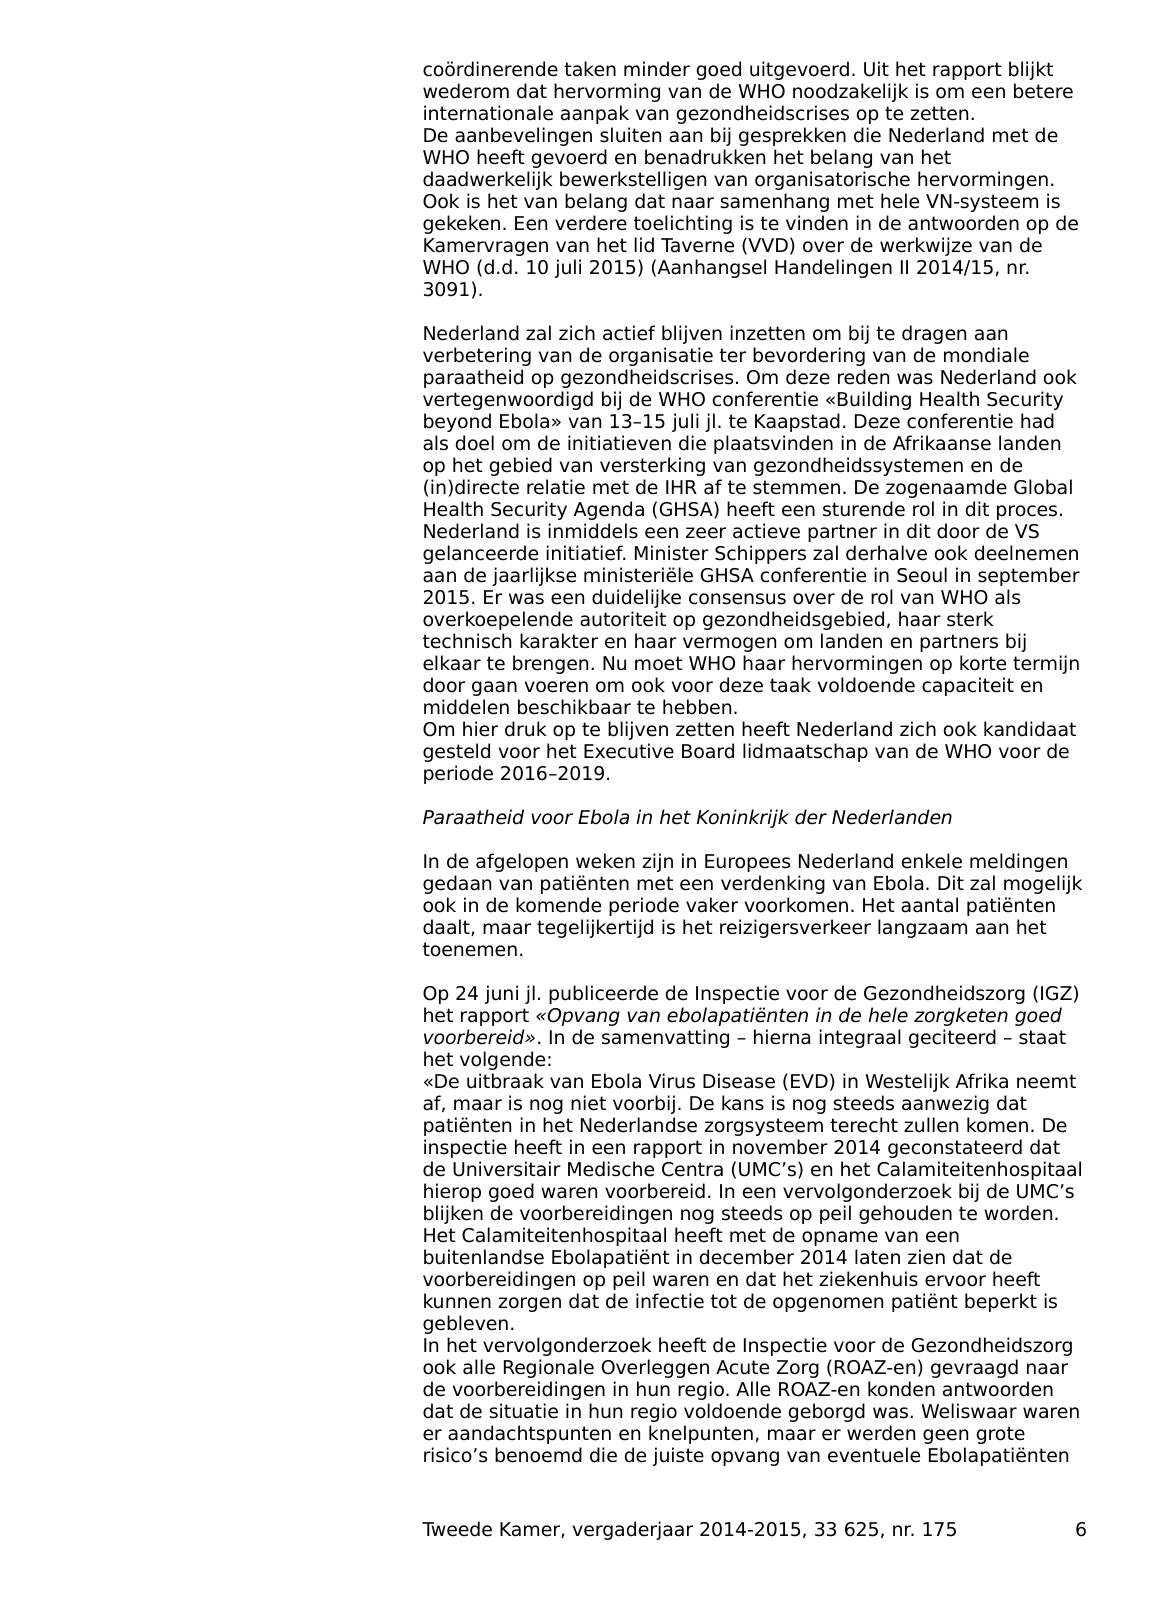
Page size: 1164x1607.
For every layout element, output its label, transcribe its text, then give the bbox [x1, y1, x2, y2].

subtitle Paraatheid voor Ebola in het Koninkrijk der Nederlanden [422, 807, 1087, 829]
text In het vervolgonderzoek heeft de Inspectie voor de Gezondheidszorg ook alle Regionale Overleggen Acute Zorg (ROAZ-en) gevraagd naar de voorbereidingen in hun regio. Alle ROAZ-en konden antwoorden dat de situatie in hun regio voldoende geborgd was. Weliswaar waren er aandachtspunten en knelpunten, maar er werden geen grote risico’s benoemd die de juiste opvang van eventuele Ebolapatiënten [422, 1335, 1087, 1467]
text Om hier druk op te blijven zetten heeft Nederland zich ook kandidaat gesteld voor het Executive Board lidmaatschap van de WHO voor de periode 2016–2019. [422, 719, 1087, 784]
text «De uitbraak van Ebola Virus Disease (EVD) in Westelijk Afrika neemt af, maar is nog niet voorbij. De kans is nog steeds aanwezig dat patiënten in het Nederlandse zorgsysteem terecht zullen komen. De inspectie heeft in een rapport in november 2014 geconstateerd dat de Universitair Medische Centra (UMC’s) en het Calamiteitenhospitaal hierop goed waren voorbereid. In een vervolgonderzoek bij de UMC’s blijken de voorbereidingen nog steeds op peil gehouden te worden. Het Calamiteitenhospitaal heeft met de opname van een buitenlandse Ebolapatiënt in december 2014 laten zien dat de voorbereidingen op peil waren en dat het ziekenhuis ervoor heeft kunnen zorgen dat de infectie tot de opgenomen patiënt beperkt is gebleven. [422, 1071, 1087, 1335]
text Op 24 juni jl. publiceerde de Inspectie voor de Gezondheidszorg (IGZ) het rapport «Opvang van ebolapatiënten in de hele zorgketen goed voorbereid». In de samenvatting – hierna integraal geciteerd – staat het volgende: [422, 983, 1087, 1071]
text In de afgelopen weken zijn in Europees Nederland enkele meldingen gedaan van patiënten met een verdenking van Ebola. Dit zal mogelijk ook in de komende periode vaker voorkomen. Het aantal patiënten daalt, maar tegelijkertijd is het reizigersverkeer langzaam aan het toenemen. [422, 851, 1087, 961]
text De aanbevelingen sluiten aan bij gesprekken die Nederland met de WHO heeft gevoerd en benadrukken het belang van het daadwerkelijk bewerkstelligen van organisatorische hervormingen. Ook is het van belang dat naar samenhang met hele VN-systeem is gekeken. Een verdere toelichting is te vinden in de antwoorden op de Kamervragen van het lid Taverne (VVD) over de werkwijze van de WHO (d.d. 10 juli 2015) (Aanhangsel Handelingen II 2014/15, nr. 3091). [422, 125, 1087, 301]
text Nederland zal zich actief blijven inzetten om bij te dragen aan verbetering van de organisatie ter bevordering van de mondiale paraatheid op gezondheidscrises. Om deze reden was Nederland ook vertegenwoordigd bij de WHO conferentie «Building Health Security beyond Ebola» van 13–15 juli jl. te Kaapstad. Deze conferentie had als doel om de initiatieven die plaatsvinden in de Afrikaanse landen op het gebied van versterking van gezondheidssystemen en de (in)directe relatie met de IHR af te stemmen. De zogenaamde Global Health Security Agenda (GHSA) heeft een sturende rol in dit proces. Nederland is inmiddels een zeer actieve partner in dit door de VS gelanceerde initiatief. Minister Schippers zal derhalve ook deelnemen aan de jaarlijkse ministeriële GHSA conferentie in Seoul in september 2015. Er was een duidelijke consensus over de rol van WHO als overkoepelende autoriteit op gezondheidsgebied, haar sterk technisch karakter en haar vermogen om landen en partners bij elkaar te brengen. Nu moet WHO haar hervormingen op korte termijn door gaan voeren om ook voor deze taak voldoende capaciteit en middelen beschikbaar te hebben. [422, 323, 1087, 719]
text coördinerende taken minder goed uitgevoerd. Uit het rapport blijkt wederom dat hervorming van de WHO noodzakelijk is om een betere internationale aanpak van gezondheidscrises op te zetten. [422, 59, 1087, 125]
